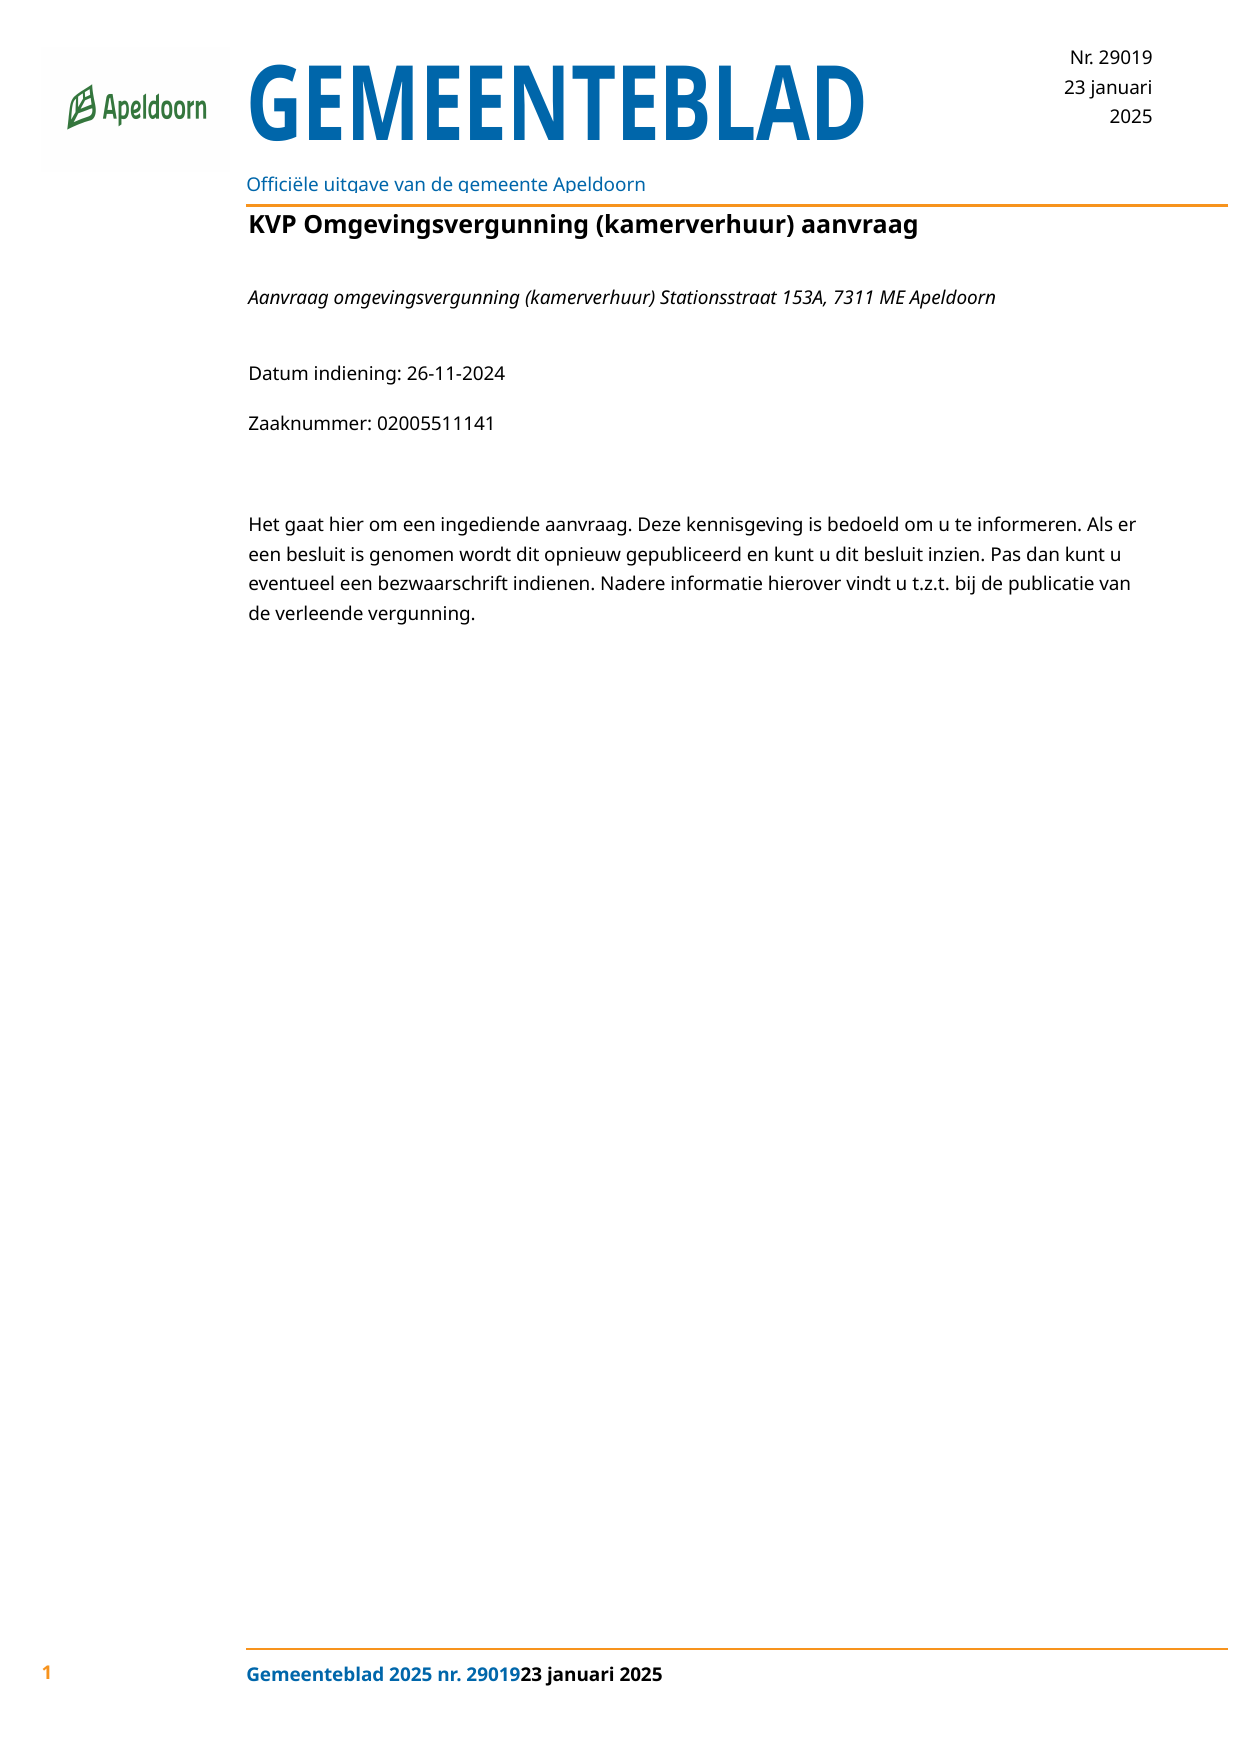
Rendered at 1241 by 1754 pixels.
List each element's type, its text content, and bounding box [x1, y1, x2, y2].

text Zaaknummer: 02005511141 [248, 410, 1152, 436]
text Datum indiening: 26-11-2024 [248, 360, 1152, 386]
picture [41, 47, 231, 172]
text Het gaat hier om een ingediende aanvraag. Deze kennisgeving is bedoeld om u te informeren. Als er een besluit is genomen wordt dit opnieuw gepubliceerd en kunt u dit besluit inzien. Pas dan kunt u eventueel een bezwaarschrift indienen. Nadere informatie hierover vindt u t.z.t. bij de publicatie van de verleende vergunning. [248, 511, 1152, 626]
text Aanvraag omgevingsvergunning (kamerverhuur) Stationsstraat 153A, 7311 ME Apeldoorn [248, 284, 1152, 309]
text KVP Omgevingsvergunning (kamerverhuur) aanvraag [248, 207, 1152, 241]
